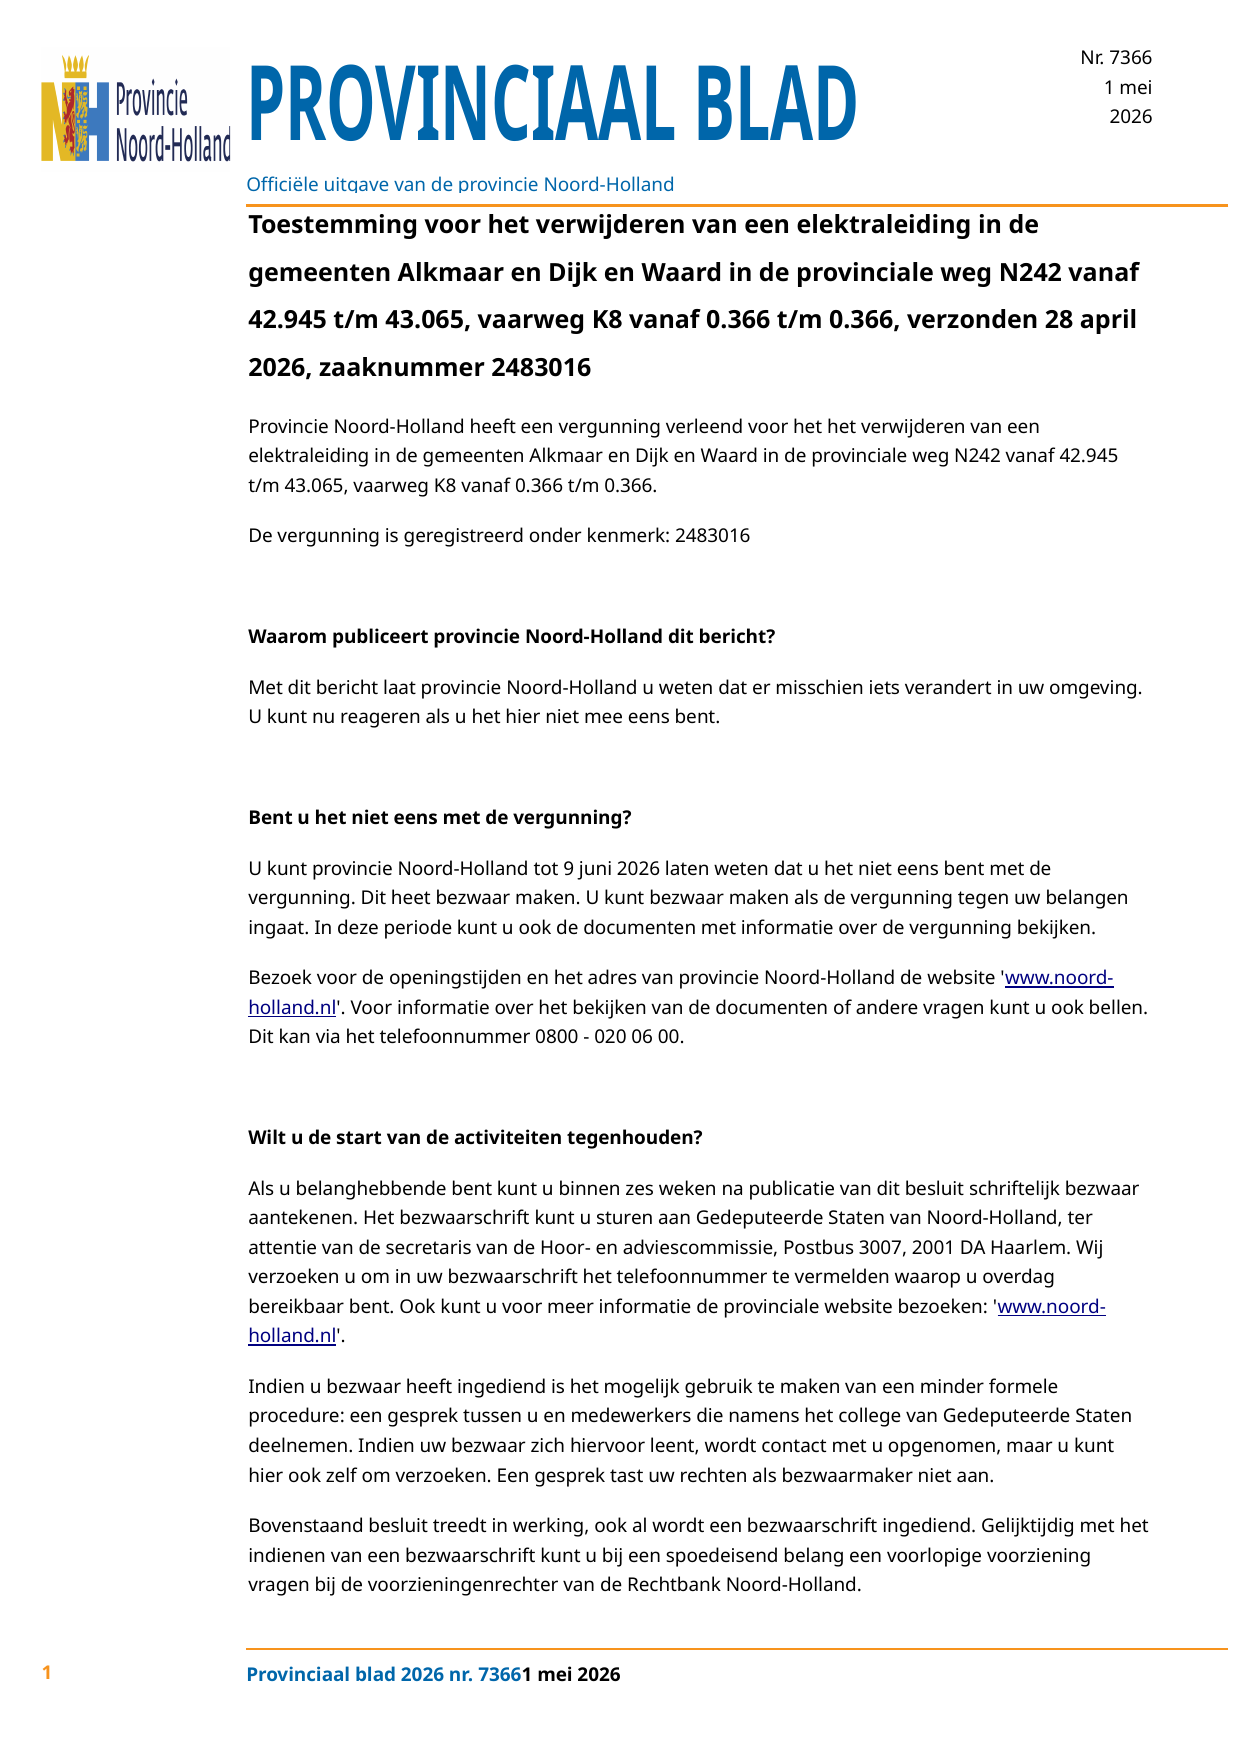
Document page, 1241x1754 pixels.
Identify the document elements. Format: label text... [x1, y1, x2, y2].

text Bovenstaand besluit treedt in werking, ook al wordt een bezwaarschrift ingediend. Gelijktijdig met het indienen van een bezwaarschrift kunt u bij een spoedeisend belang een voorlopige voorziening vragen bij de voorzieningenrechter van de Rechtbank Noord-Holland. [248, 1512, 1152, 1597]
text Bent u het niet eens met de vergunning? [248, 804, 1152, 830]
text Met dit bericht laat provincie Noord-Holland u weten dat er misschien iets verandert in uw omgeving. U kunt nu reageren als u het hier niet mee eens bent. [248, 674, 1152, 729]
text Als u belanghebbende bent kunt u binnen zes weken na publicatie van dit besluit schriftelijk bezwaar aantekenen. Het bezwaarschrift kunt u sturen aan Gedeputeerde Staten van Noord-Holland, ter attentie van de secretaris van de Hoor- en adviescommissie, Postbus 3007, 2001 DA Haarlem. Wij verzoeken u om in uw bezwaarschrift het telefoonnummer te vermelden waarop u overdag bereikbaar bent. Ook kunt u voor meer informatie de provinciale website bezoeken: 'www.noord-holland.nl'. [248, 1175, 1152, 1348]
text Waarom publiceert provincie Noord-Holland dit bericht? [248, 623, 1152, 649]
text Wilt u de start van de activiteiten tegenhouden? [248, 1124, 1152, 1150]
text De vergunning is geregistreerd onder kenmerk: 2483016 [248, 523, 1152, 548]
text U kunt provincie Noord-Holland tot 9 juni 2026 laten weten dat u het niet eens bent met de vergunning. Dit heet bezwaar maken. U kunt bezwaar maken als de vergunning tegen uw belangen ingaat. In deze periode kunt u ook de documenten met informatie over de vergunning bekijken. [248, 855, 1152, 940]
text Indien u bezwaar heeft ingediend is het mogelijk gebruik te maken van een minder formele procedure: een gesprek tussen u en medewerkers die namens het college van Gedeputeerde Staten deelnemen. Indien uw bezwaar zich hiervoor leent, wordt contact met u opgenomen, maar u kunt hier ook zelf om verzoeken. Een gesprek tast uw rechten als bezwaarmaker niet aan. [248, 1373, 1152, 1488]
text Toestemming voor het verwijderen van een elektraleiding in de gemeenten Alkmaar en Dijk en Waard in de provinciale weg N242 vanaf 42.945 t/m 43.065, vaarweg K8 vanaf 0.366 t/m 0.366, verzonden 28 april 2026, zaaknummer 2483016 [248, 207, 1152, 384]
text Provincie Noord-Holland heeft een vergunning verleend voor het het verwijderen van een elektraleiding in de gemeenten Alkmaar en Dijk en Waard in de provinciale weg N242 vanaf 42.945 t/m 43.065, vaarweg K8 vanaf 0.366 t/m 0.366. [248, 413, 1152, 498]
text Bezoek voor de openingstijden en het adres van provincie Noord-Holland de website 'www.noord-holland.nl'. Voor informatie over het bekijken van de documenten of andere vragen kunt u ook bellen. Dit kan via het telefoonnummer 0800 - 020 06 00. [248, 964, 1152, 1049]
picture [41, 47, 231, 172]
